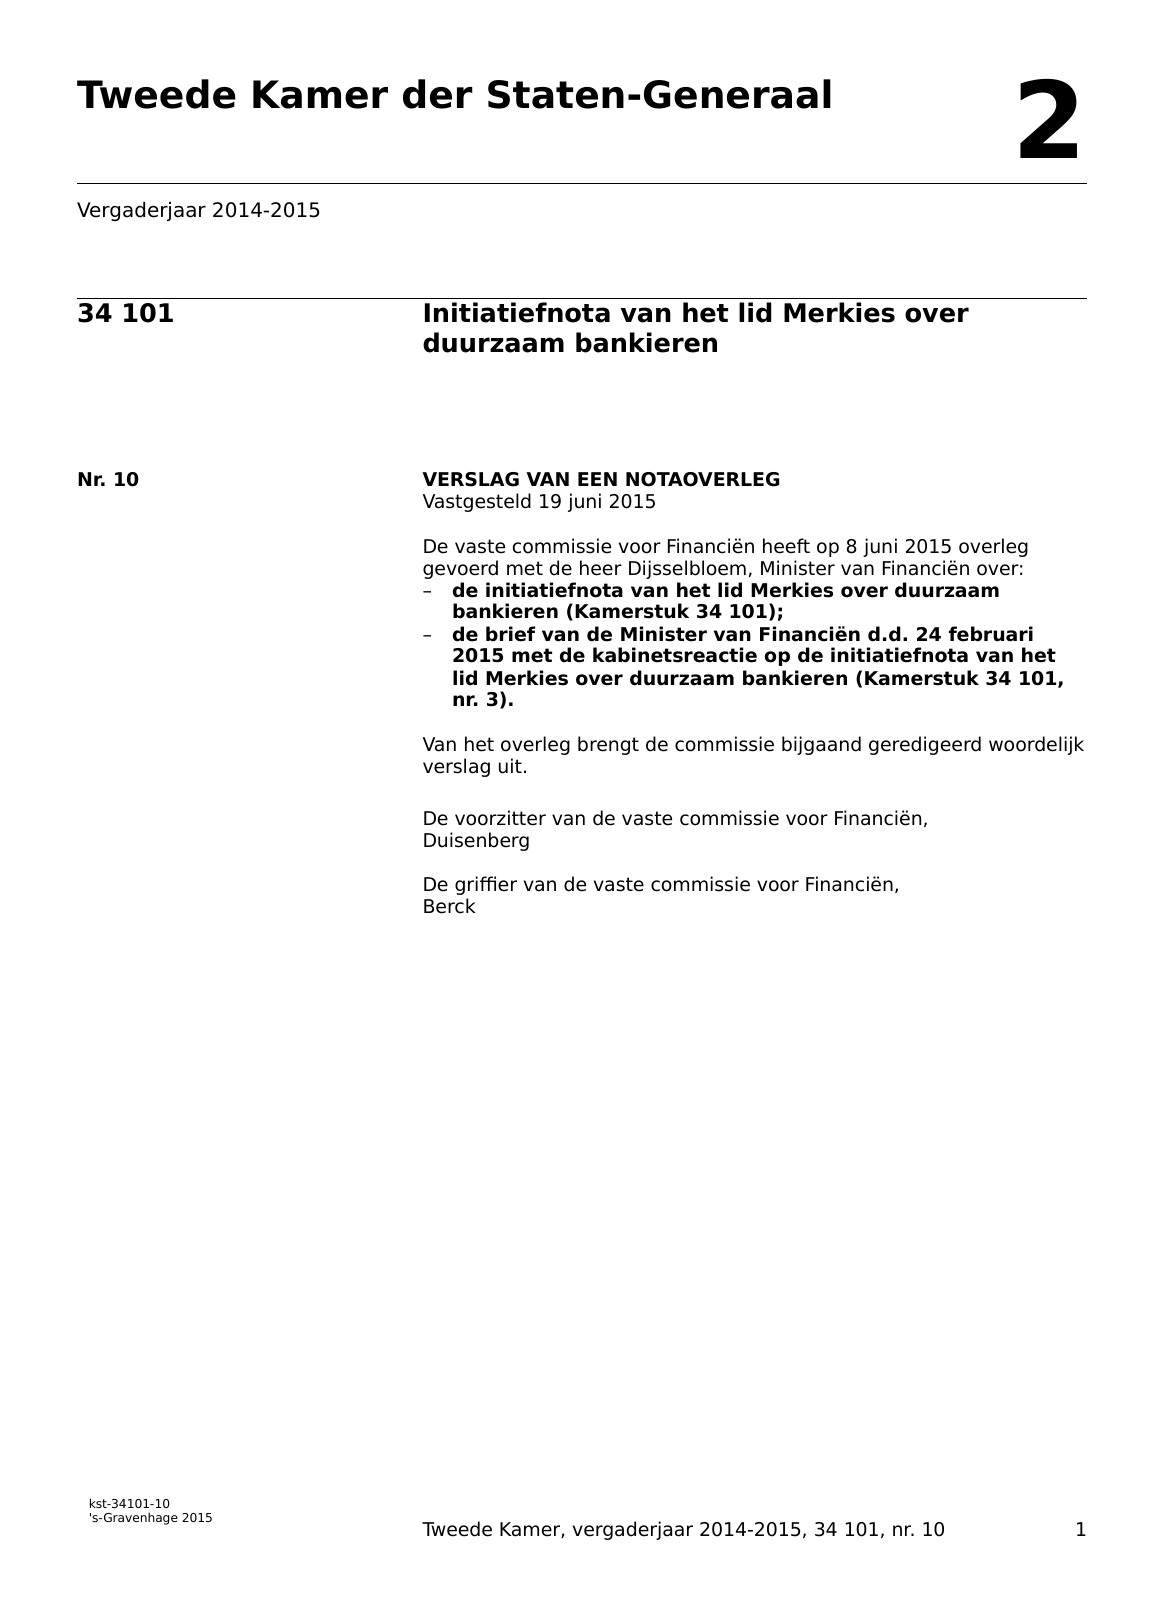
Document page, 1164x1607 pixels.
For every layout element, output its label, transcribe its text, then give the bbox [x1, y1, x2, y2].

text Van het overleg brengt de commissie bijgaand geredigeerd woordelijk verslag uit. [422, 733, 1087, 777]
text – de initiatiefnota van het lid Merkies over duurzaam bankieren (Kamerstuk 34 101); [422, 579, 1087, 623]
subtitle 34 101 Initiatiefnota van het lid Merkies over duurzaam bankieren [77, 299, 1087, 358]
table_cell Vergaderjaar 2014-2015 [77, 184, 1087, 298]
text Vastgesteld 19 juni 2015 [422, 491, 1087, 513]
text 's-Gravenhage 2015 [88, 1511, 323, 1525]
table_header 2 [886, 59, 1087, 183]
text De voorzitter van de vaste commissie voor Financiën, Duisenberg [422, 807, 1087, 851]
text – de brief van de Minister van Financiën d.d. 24 februari 2015 met de kabinetsreactie op de initiatiefnota van het lid Merkies over duurzaam bankieren (Kamerstuk 34 101, nr. 3). [422, 623, 1087, 711]
table_header Tweede Kamer der Staten-Generaal [77, 59, 886, 183]
text De vaste commissie voor Financiën heeft op 8 juni 2015 overleg gevoerd met de heer Dijsselbloem, Minister van Financiën over: [422, 536, 1087, 579]
text kst-34101-10 [88, 1497, 323, 1511]
text De griffier van de vaste commissie voor Financiën, Berck [422, 874, 1087, 918]
subtitle Nr. 10 VERSLAG VAN EEN NOTAOVERLEG [77, 469, 1087, 491]
